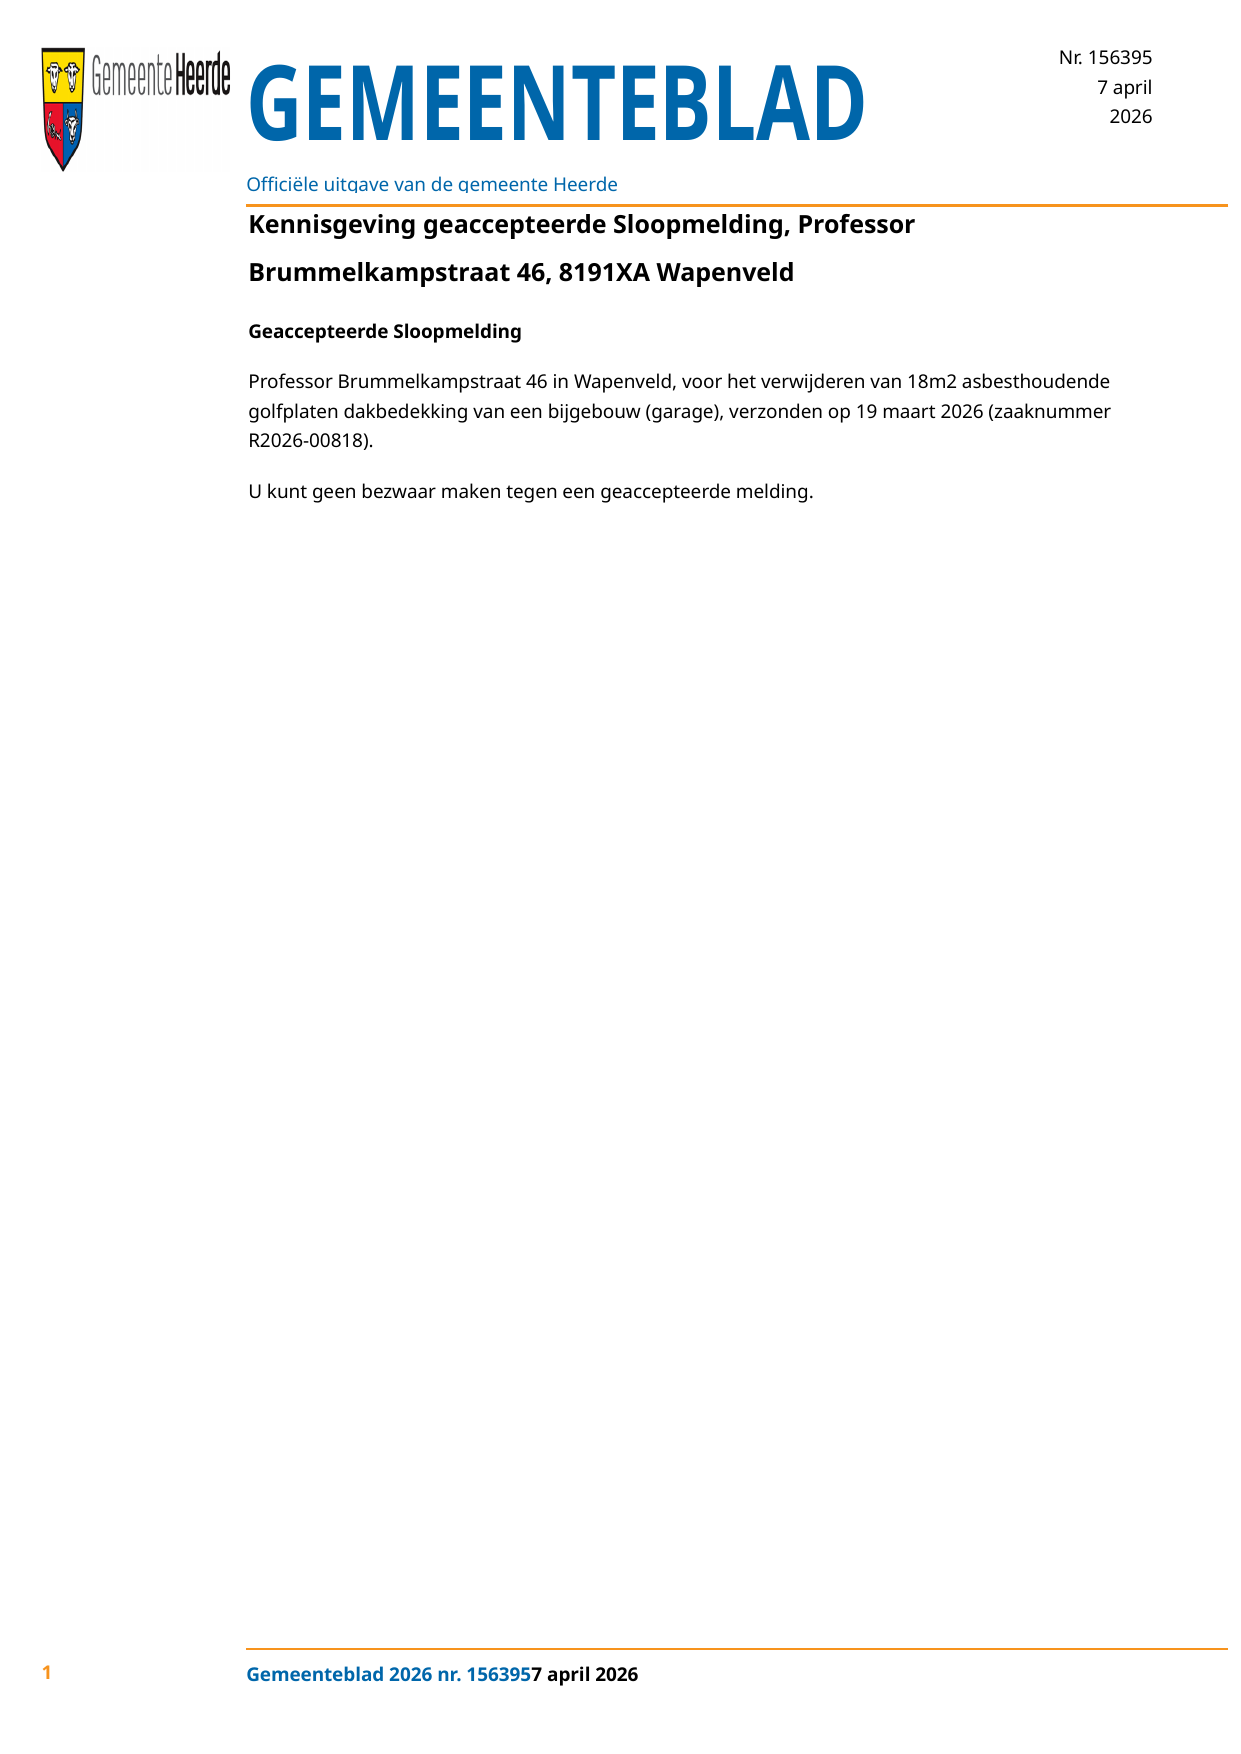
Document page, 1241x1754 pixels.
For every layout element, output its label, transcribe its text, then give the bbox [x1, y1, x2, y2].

picture [41, 47, 231, 172]
text Kennisgeving geaccepteerde Sloopmelding, Professor Brummelkampstraat 46, 8191XA Wapenveld [248, 207, 1152, 288]
text Professor Brummelkampstraat 46 in Wapenveld, voor het verwijderen van 18m2 asbesthoudende golfplaten dakbedekking van een bijgebouw (garage), verzonden op 19 maart 2026 (zaaknummer R2026-00818). [248, 368, 1152, 453]
text U kunt geen bezwaar maken tegen een geaccepteerde melding. [248, 478, 1152, 504]
text Geaccepteerde Sloopmelding [248, 318, 1152, 344]
